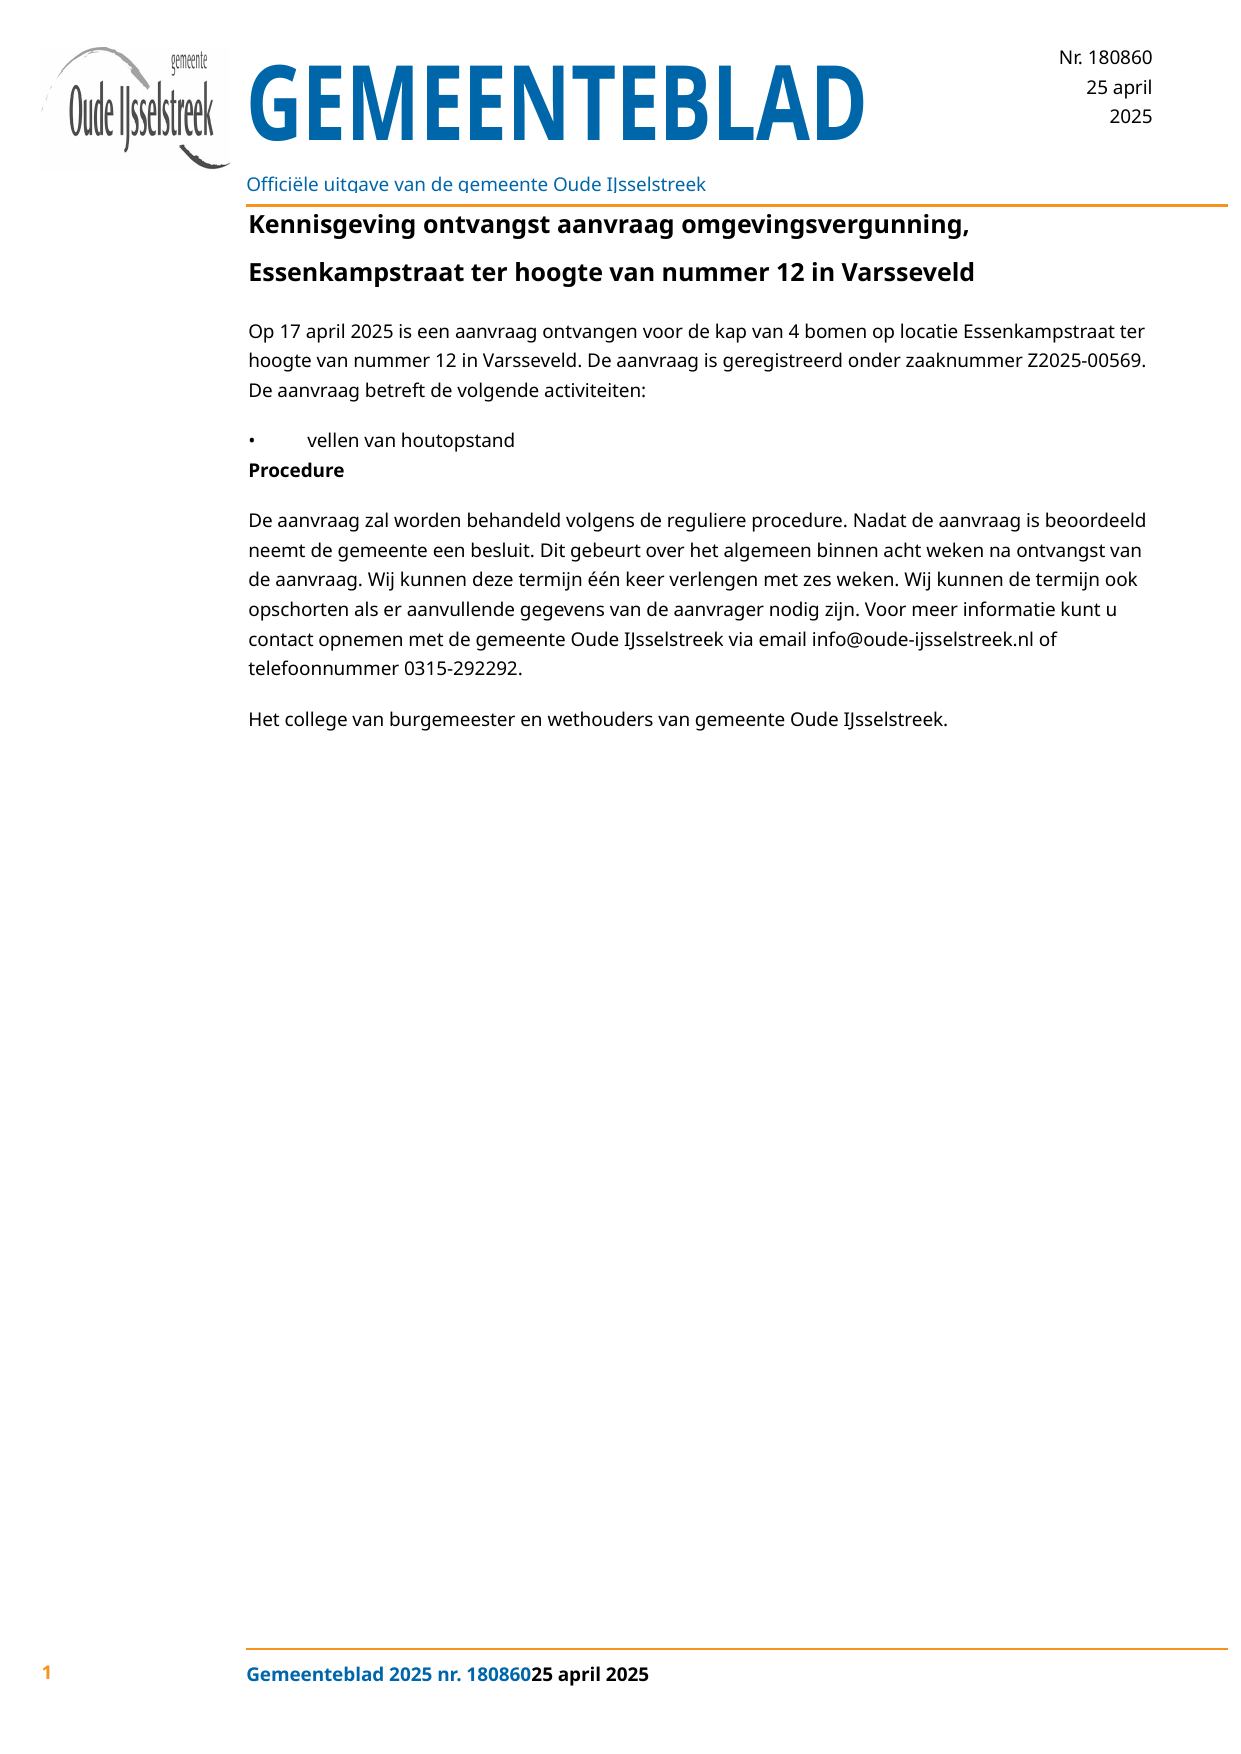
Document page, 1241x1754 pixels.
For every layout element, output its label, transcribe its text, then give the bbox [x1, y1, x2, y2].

text De aanvraag zal worden behandeld volgens de reguliere procedure. Nadat de aanvraag is beoordeeld neemt de gemeente een besluit. Dit gebeurt over het algemeen binnen acht weken na ontvangst van de aanvraag. Wij kunnen deze termijn één keer verlengen met zes weken. Wij kunnen de termijn ook opschorten als er aanvullende gegevens van de aanvrager nodig zijn. Voor meer informatie kunt u contact opnemen met de gemeente Oude IJsselstreek via email info@oude-ijsselstreek.nl of telefoonnummer 0315-292292. [248, 507, 1152, 681]
text Het college van burgemeester en wethouders van gemeente Oude IJsselstreek. [248, 706, 1152, 732]
list vellen van houtopstand [248, 427, 1152, 453]
text Procedure [248, 457, 1152, 483]
picture [41, 47, 231, 172]
text Op 17 april 2025 is een aanvraag ontvangen voor de kap van 4 bomen op locatie Essenkampstraat ter hoogte van nummer 12 in Varsseveld. De aanvraag is geregistreerd onder zaaknummer Z2025-00569. De aanvraag betreft de volgende activiteiten: [248, 318, 1152, 403]
text Kennisgeving ontvangst aanvraag omgevingsvergunning, Essenkampstraat ter hoogte van nummer 12 in Varsseveld [248, 207, 1152, 288]
